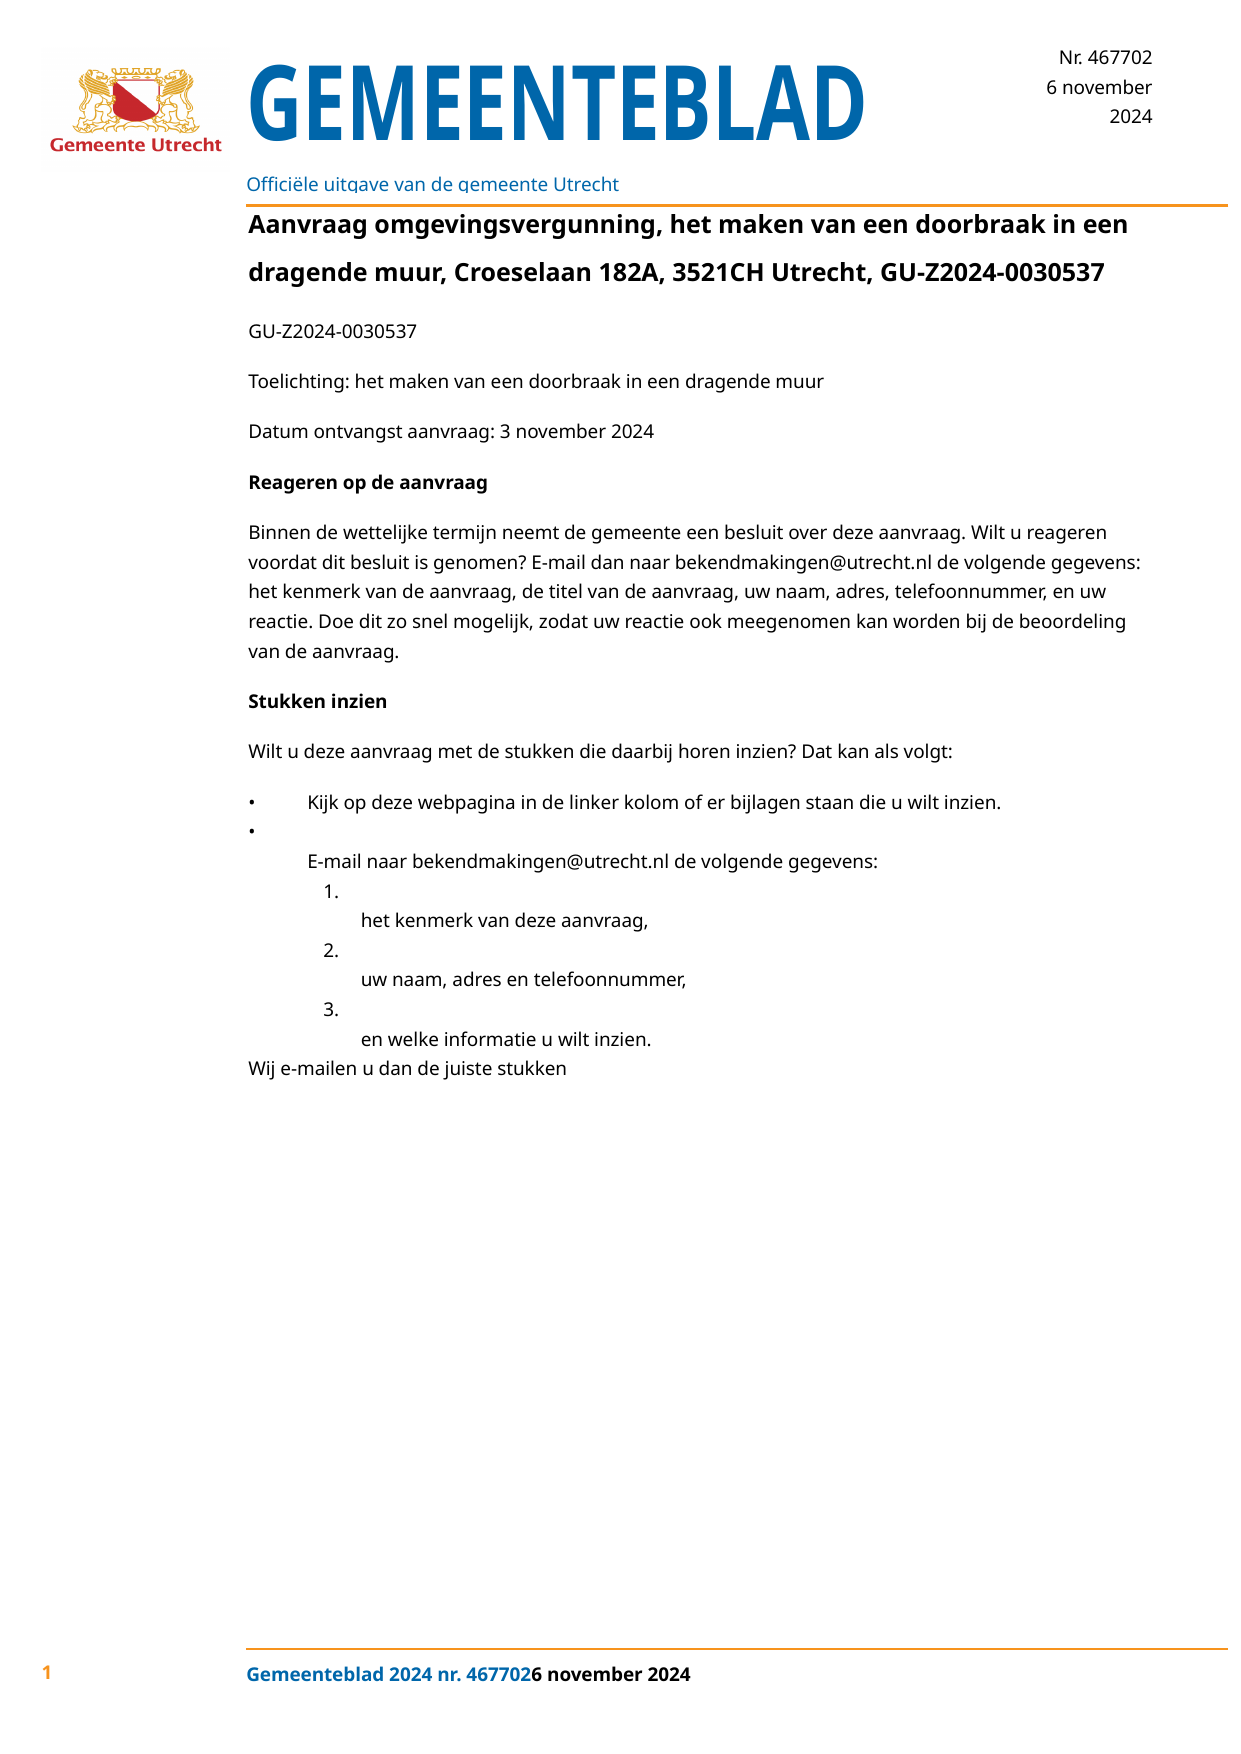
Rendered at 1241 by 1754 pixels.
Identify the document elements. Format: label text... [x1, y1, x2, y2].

text Reageren op de aanvraag [248, 469, 1152, 495]
picture [41, 47, 231, 172]
list Kijk op deze webpagina in de linker kolom of er bijlagen staan die u wilt inzien. [248, 789, 1152, 815]
text Binnen de wettelijke termijn neemt de gemeente een besluit over deze aanvraag. Wilt u reageren voordat dit besluit is genomen? E-mail dan naar bekendmakingen@utrecht.nl de volgende gegevens: het kenmerk van de aanvraag, de titel van de aanvraag, uw naam, adres, telefoonnummer, en uw reactie. Doe dit zo snel mogelijk, zodat uw reactie ook meegenomen kan worden bij de beoordeling van de aanvraag. [248, 519, 1152, 664]
list E-mail naar bekendmakingen@utrecht.nl de volgende gegevens: [248, 848, 1152, 874]
text GU-Z2024-0030537 [248, 318, 1152, 344]
text Toelichting: het maken van een doorbraak in een dragende muur [248, 368, 1152, 394]
text Datum ontvangst aanvraag: 3 november 2024 [248, 419, 1152, 444]
list en welke informatie u wilt inzien. [323, 1026, 1152, 1052]
list het kenmerk van deze aanvraag, [323, 907, 1152, 933]
text Aanvraag omgevingsvergunning, het maken van een doorbraak in een dragende muur, Croeselaan 182A, 3521CH Utrecht, GU-Z2024-0030537 [248, 207, 1152, 288]
list uw naam, adres en telefoonnummer, [323, 967, 1152, 992]
text Wij e-mailen u dan de juiste stukken [248, 1055, 1152, 1081]
text Wilt u deze aanvraag met de stukken die daarbij horen inzien? Dat kan als volgt: [248, 739, 1152, 764]
text Stukken inzien [248, 688, 1152, 714]
